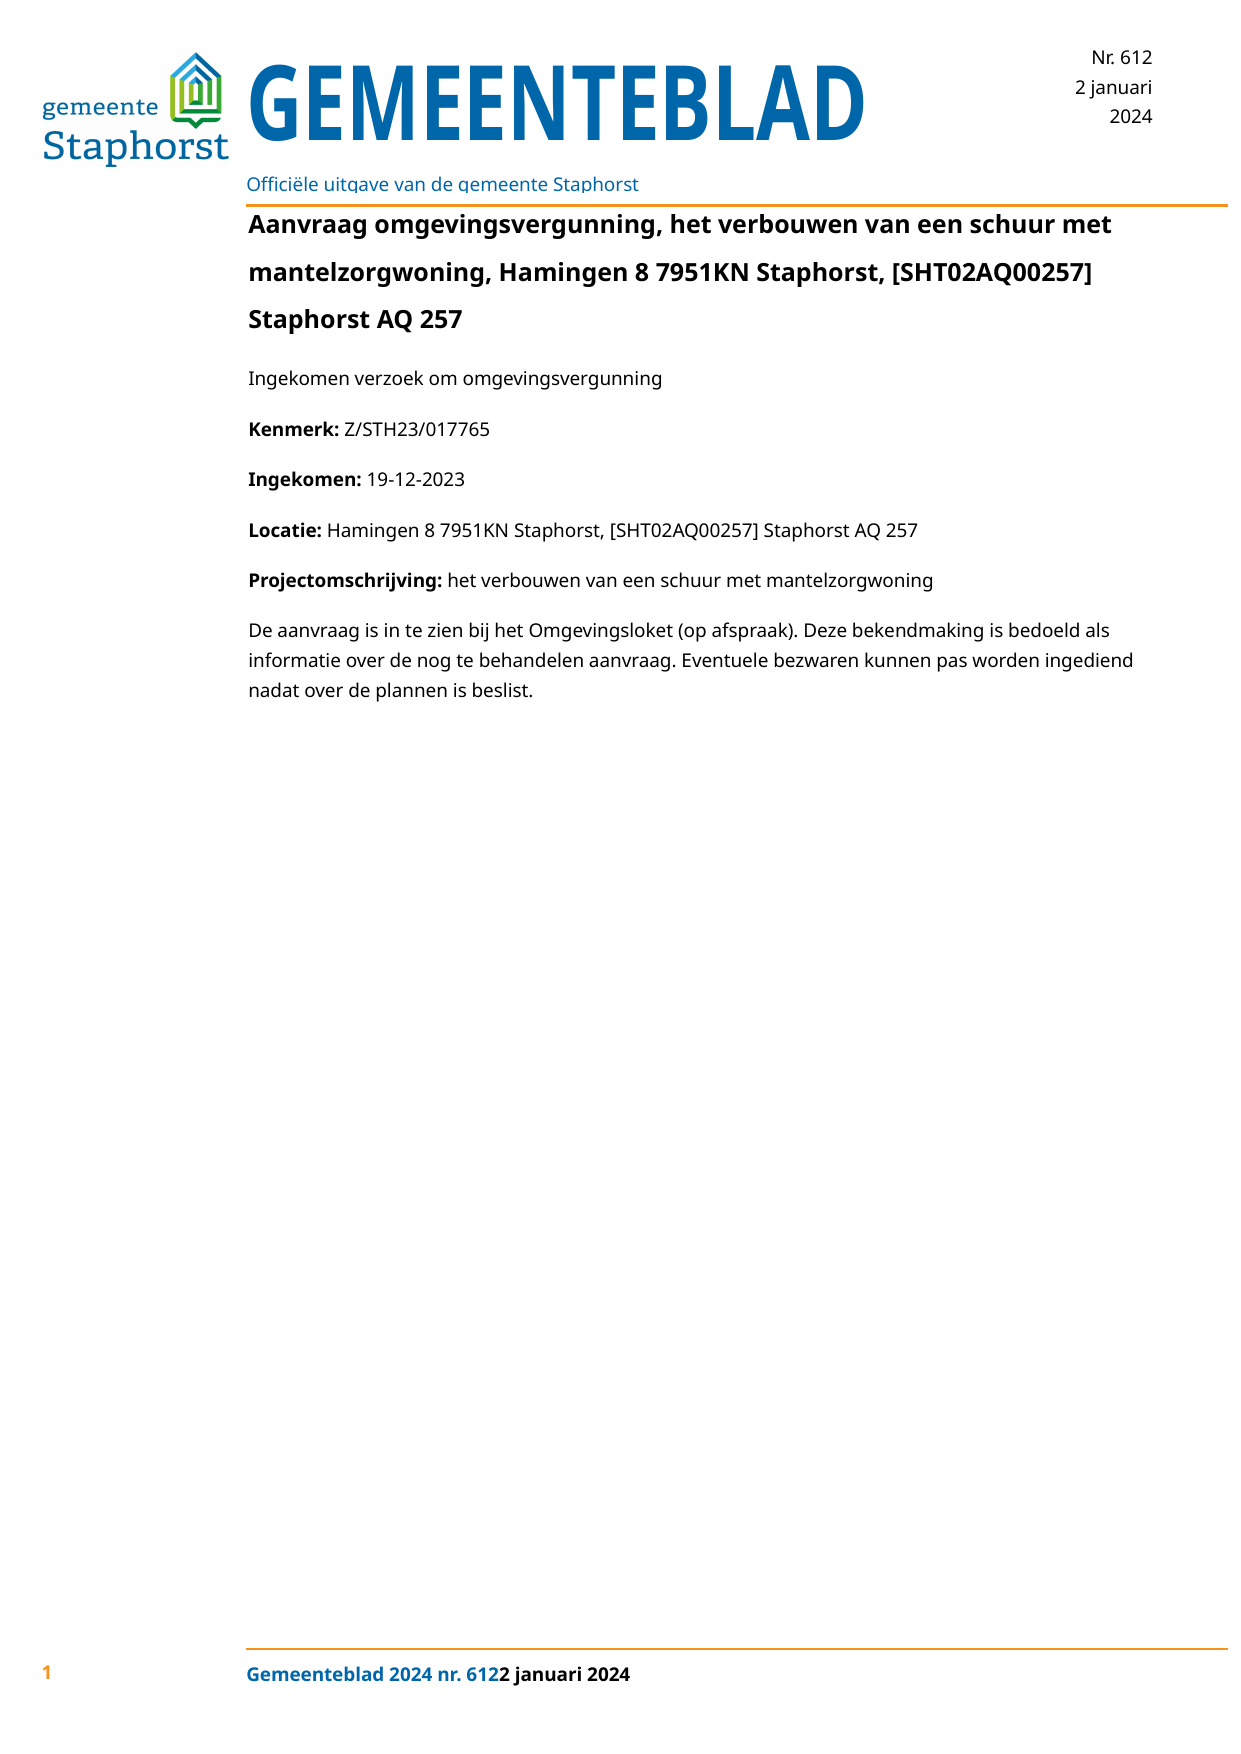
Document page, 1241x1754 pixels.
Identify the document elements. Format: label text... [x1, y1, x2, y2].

picture [41, 47, 231, 172]
text Kenmerk: Z/STH23/017765 [248, 416, 1152, 442]
text Ingekomen verzoek om omgevingsvergunning [248, 366, 1152, 391]
text Ingekomen: 19-12-2023 [248, 466, 1152, 492]
text Locatie: Hamingen 8 7951KN Staphorst, [SHT02AQ00257] Staphorst AQ 257 [248, 517, 1152, 542]
text Projectomschrijving: het verbouwen van een schuur met mantelzorgwoning [248, 567, 1152, 593]
text De aanvraag is in te zien bij het Omgevingsloket (op afspraak). Deze bekendmaking is bedoeld als informatie over de nog te behandelen aanvraag. Eventuele bezwaren kunnen pas worden ingediend nadat over de plannen is beslist. [248, 618, 1152, 702]
text Aanvraag omgevingsvergunning, het verbouwen van een schuur met mantelzorgwoning, Hamingen 8 7951KN Staphorst, [SHT02AQ00257] Staphorst AQ 257 [248, 207, 1152, 336]
